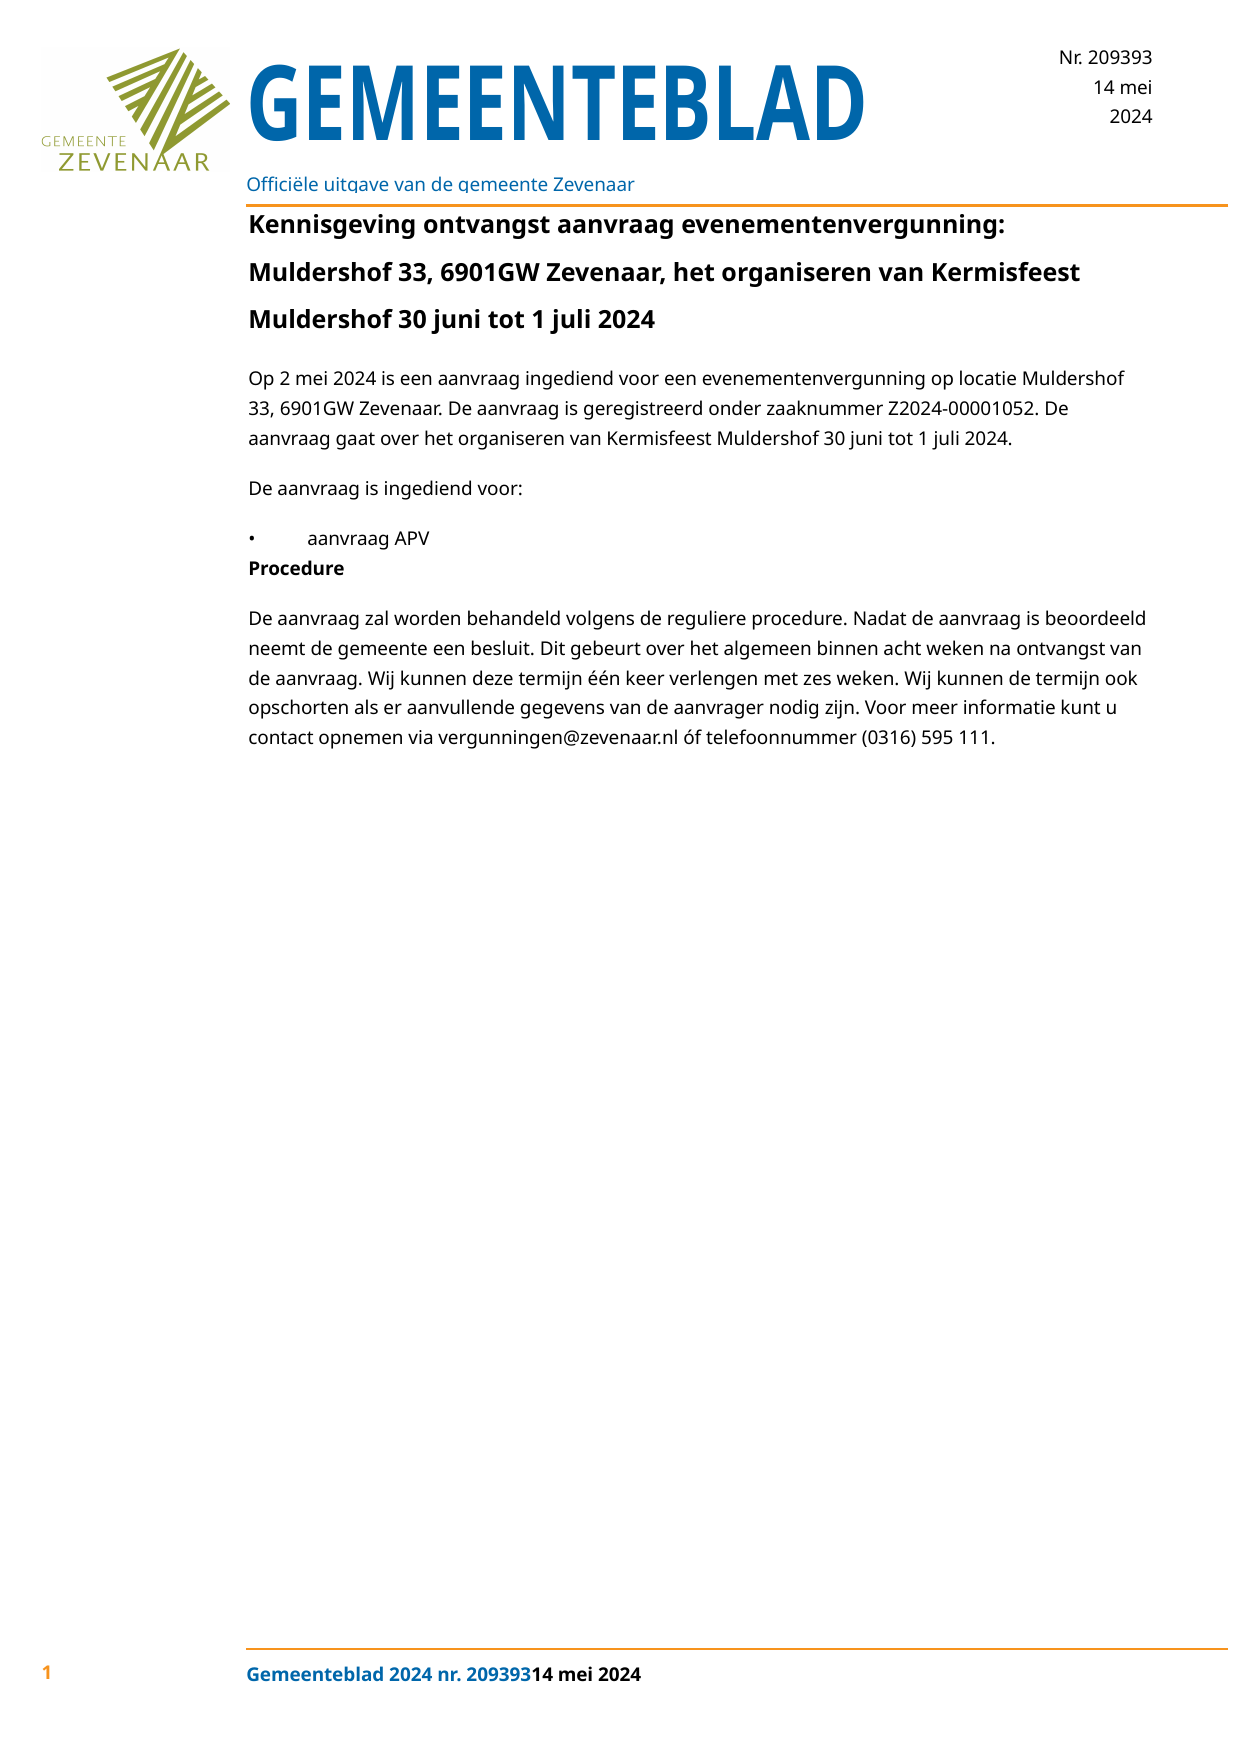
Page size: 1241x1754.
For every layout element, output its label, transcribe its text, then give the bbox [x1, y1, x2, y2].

text Procedure [248, 555, 1152, 581]
text De aanvraag zal worden behandeld volgens de reguliere procedure. Nadat de aanvraag is beoordeeld neemt de gemeente een besluit. Dit gebeurt over het algemeen binnen acht weken na ontvangst van de aanvraag. Wij kunnen deze termijn één keer verlengen met zes weken. Wij kunnen de termijn ook opschorten als er aanvullende gegevens van de aanvrager nodig zijn. Voor meer informatie kunt u contact opnemen via vergunningen@zevenaar.nl óf telefoonnummer (0316) 595 111. [248, 606, 1152, 749]
text Op 2 mei 2024 is een aanvraag ingediend voor een evenementenvergunning op locatie Muldershof 33, 6901GW Zevenaar. De aanvraag is geregistreerd onder zaaknummer Z2024-00001052. De aanvraag gaat over het organiseren van Kermisfeest Muldershof 30 juni tot 1 juli 2024. [248, 366, 1152, 450]
text Kennisgeving ontvangst aanvraag evenementenvergunning: Muldershof 33, 6901GW Zevenaar, het organiseren van Kermisfeest Muldershof 30 juni tot 1 juli 2024 [248, 207, 1152, 336]
text De aanvraag is ingediend voor: [248, 475, 1152, 501]
picture [41, 47, 231, 172]
list aanvraag APV [248, 526, 1152, 551]
